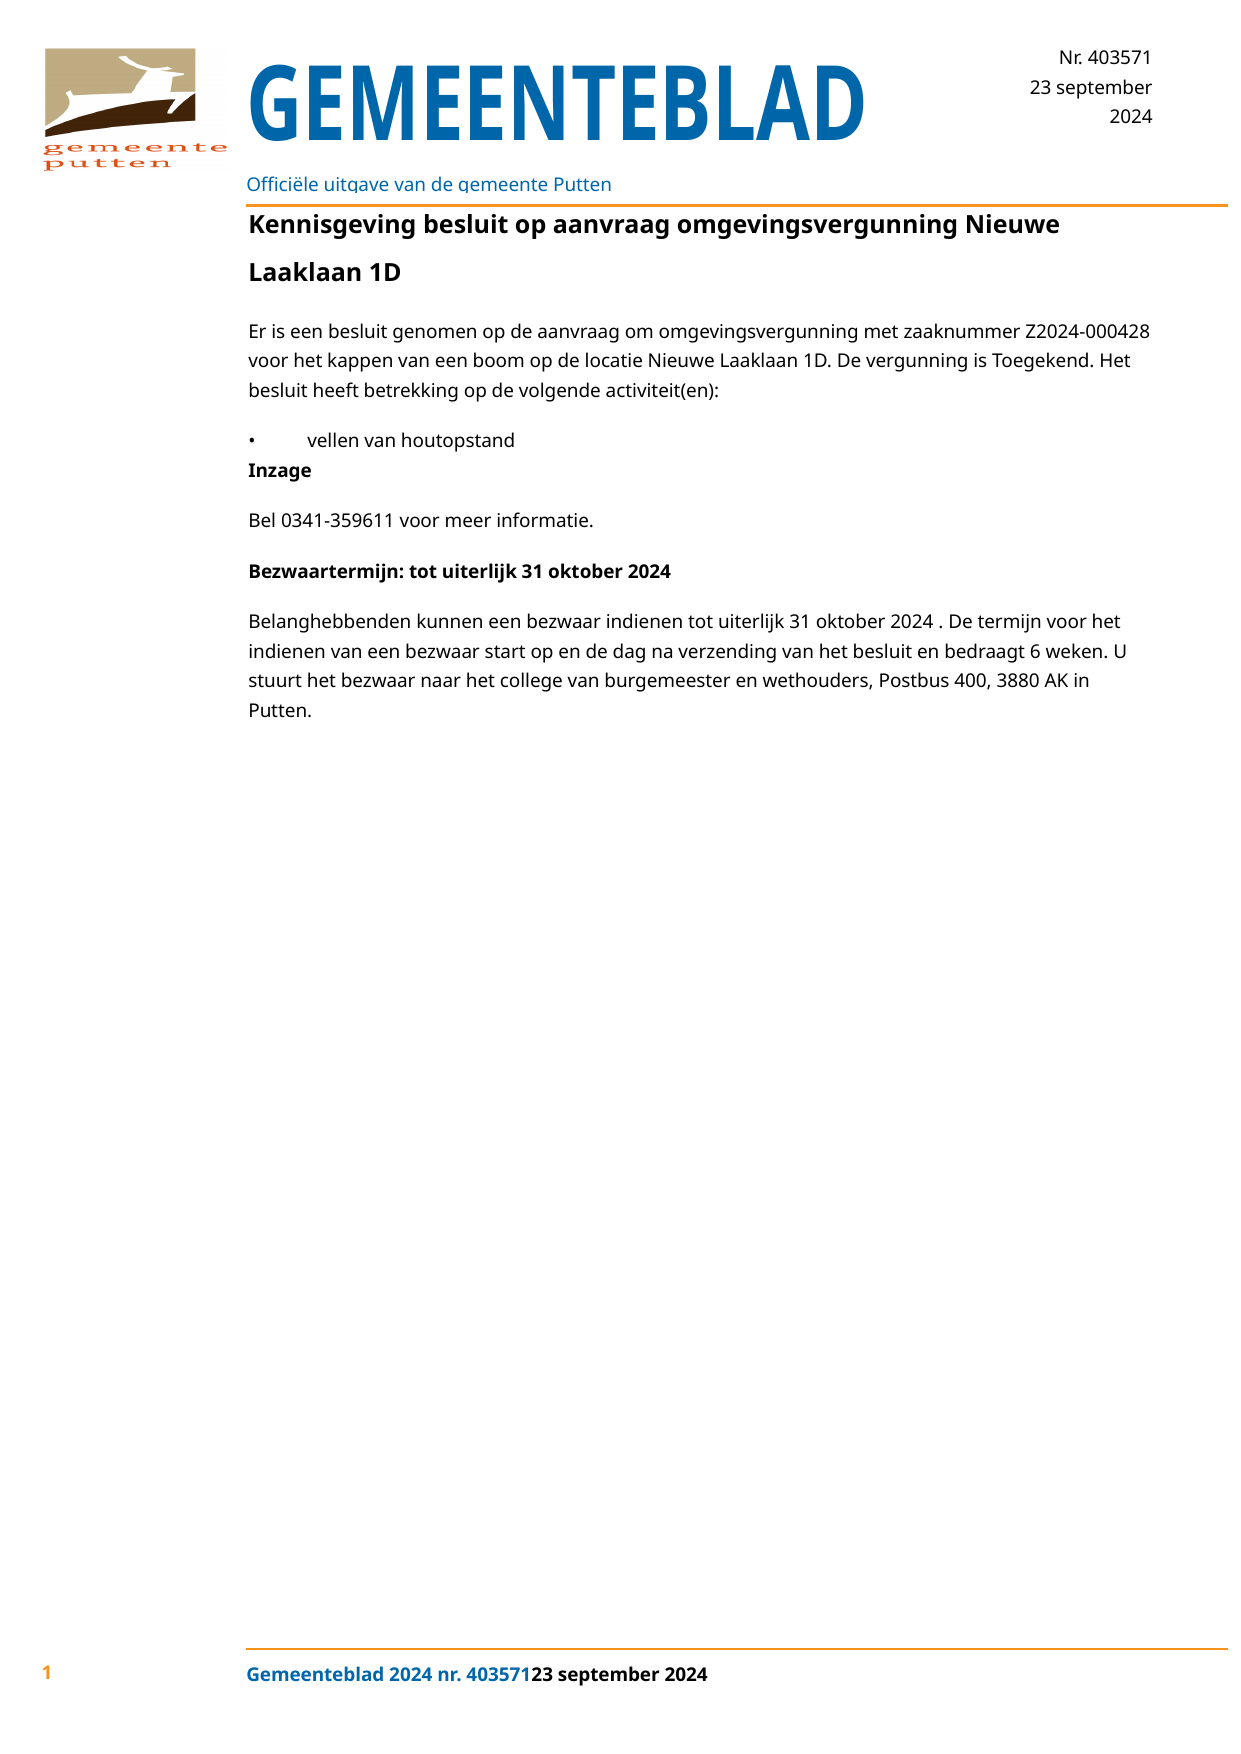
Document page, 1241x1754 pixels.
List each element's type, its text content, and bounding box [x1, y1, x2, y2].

text Belanghebbenden kunnen een bezwaar indienen tot uiterlijk 31 oktober 2024 . De termijn voor het indienen van een bezwaar start op en de dag na verzending van het besluit en bedraagt 6 weken. U stuurt het bezwaar naar het college van burgemeester en wethouders, Postbus 400, 3880 AK in Putten. [248, 608, 1152, 723]
picture [41, 47, 231, 172]
text Er is een besluit genomen op de aanvraag om omgevingsvergunning met zaaknummer Z2024-000428 voor het kappen van een boom op de locatie Nieuwe Laaklaan 1D. De vergunning is Toegekend. Het besluit heeft betrekking op de volgende activiteit(en): [248, 318, 1152, 403]
text Bezwaartermijn: tot uiterlijk 31 oktober 2024 [248, 558, 1152, 584]
text Bel 0341-359611 voor meer informatie. [248, 507, 1152, 533]
text Kennisgeving besluit op aanvraag omgevingsvergunning Nieuwe Laaklaan 1D [248, 207, 1152, 288]
text Inzage [248, 457, 1152, 483]
list vellen van houtopstand [248, 427, 1152, 453]
